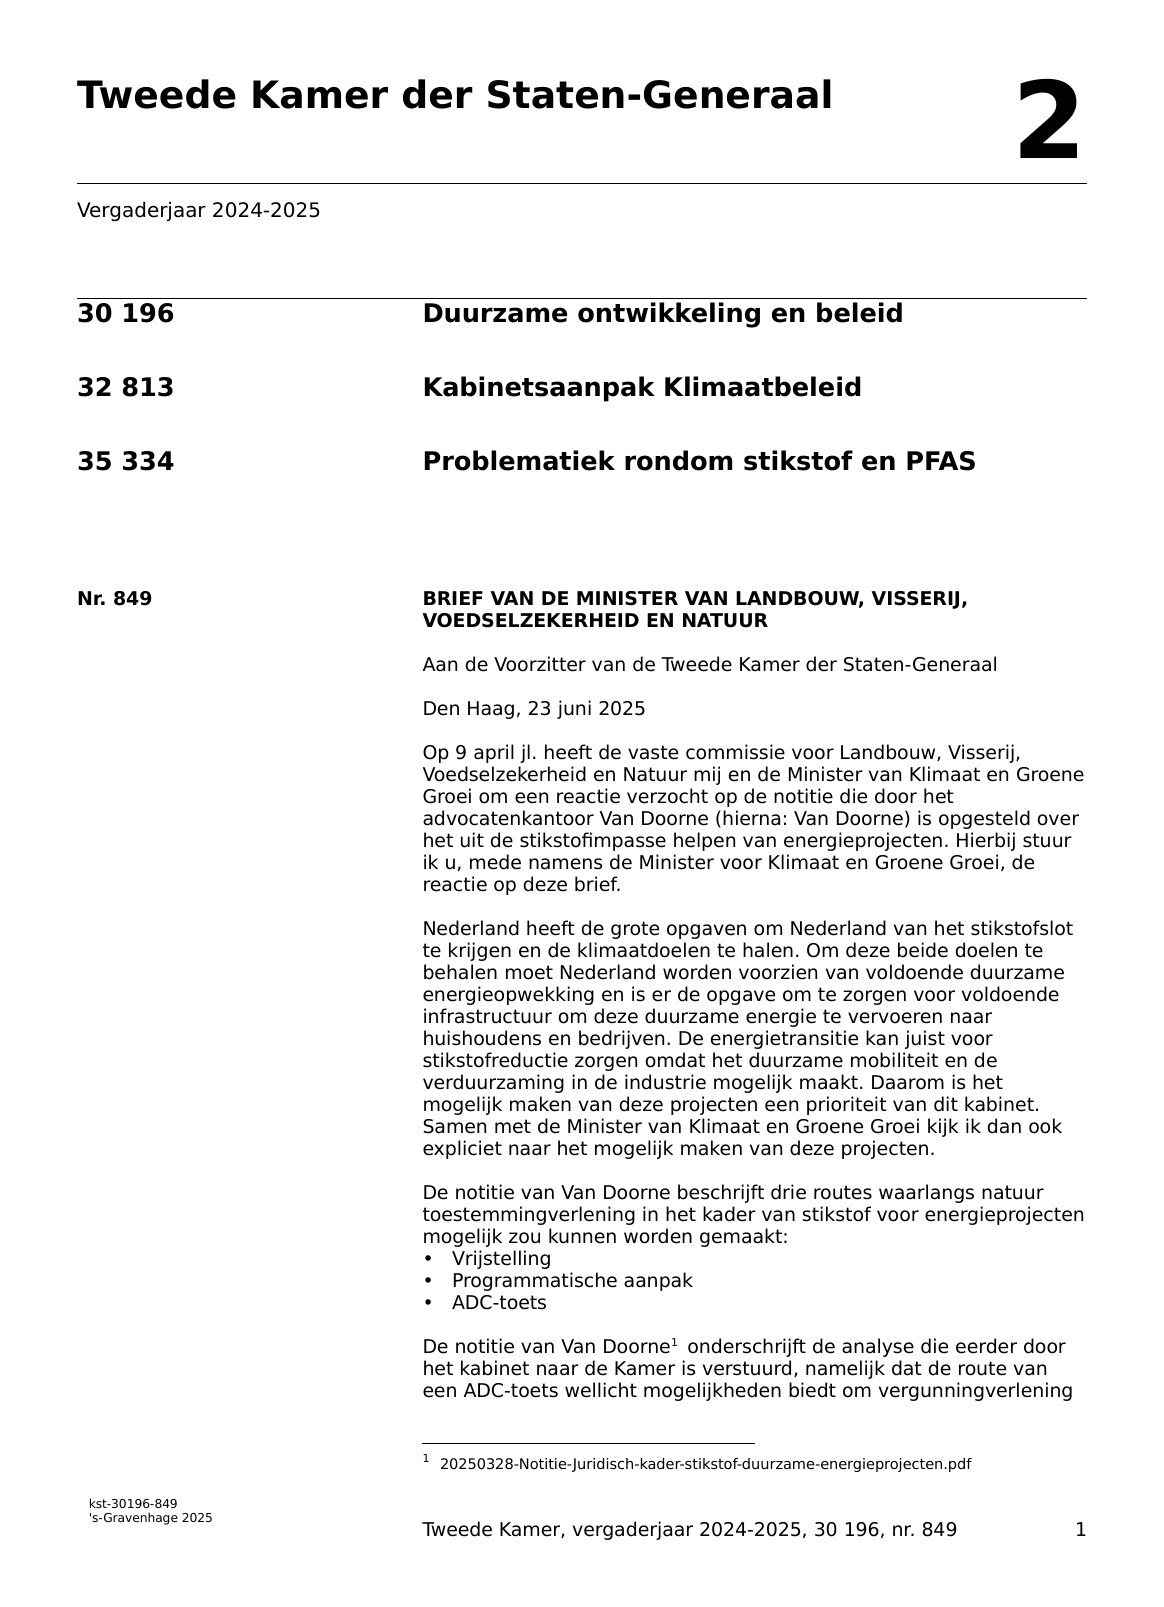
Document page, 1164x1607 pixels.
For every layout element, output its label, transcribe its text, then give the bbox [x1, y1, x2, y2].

table_header Tweede Kamer der Staten-Generaal [77, 59, 886, 183]
text Op 9 april jl. heeft de vaste commissie voor Landbouw, Visserij, Voedselzekerheid en Natuur mij en de Minister van Klimaat en Groene Groei om een reactie verzocht op de notitie die door het advocatenkantoor Van Doorne (hierna: Van Doorne) is opgesteld over het uit de stikstofimpasse helpen van energieprojecten. Hierbij stuur ik u, mede namens de Minister voor Klimaat en Groene Groei, de reactie op deze brief. [422, 742, 1087, 896]
text 's-Gravenhage 2025 [88, 1511, 323, 1525]
subtitle 32 813 Kabinetsaanpak Klimaatbeleid [77, 373, 1087, 403]
subtitle 30 196 Duurzame ontwikkeling en beleid [77, 299, 1087, 329]
text 20250328-Notitie-Juridisch-kader-stikstof-duurzame-energieprojecten.pdf [422, 1452, 1087, 1474]
text Den Haag, 23 juni 2025 [422, 698, 1087, 720]
text kst-30196-849 [88, 1497, 323, 1511]
text De notitie van Van Doorne beschrijft drie routes waarlangs natuur toestemmingverlening in het kader van stikstof voor energieprojecten mogelijk zou kunnen worden gemaakt: [422, 1182, 1087, 1248]
subtitle 35 334 Problematiek rondom stikstof en PFAS [77, 447, 1087, 477]
subtitle Nr. 849 BRIEF VAN DE MINISTER VAN LANDBOUW, VISSERIJ, VOEDSELZEKERHEID EN NATUUR [77, 588, 1087, 632]
table_header 2 [886, 59, 1087, 183]
text • Vrijstelling [422, 1248, 1087, 1270]
text • Programmatische aanpak [422, 1270, 1087, 1292]
text Aan de Voorzitter van de Tweede Kamer der Staten-Generaal [422, 654, 1087, 676]
table_cell Vergaderjaar 2024-2025 [77, 184, 1087, 298]
text Nederland heeft de grote opgaven om Nederland van het stikstofslot te krijgen en de klimaatdoelen te halen. Om deze beide doelen te behalen moet Nederland worden voorzien van voldoende duurzame energieopwekking en is er de opgave om te zorgen voor voldoende infrastructuur om deze duurzame energie te vervoeren naar huishoudens en bedrijven. De energietransitie kan juist voor stikstofreductie zorgen omdat het duurzame mobiliteit en de verduurzaming in de industrie mogelijk maakt. Daarom is het mogelijk maken van deze projecten een prioriteit van dit kabinet. Samen met de Minister van Klimaat en Groene Groei kijk ik dan ook expliciet naar het mogelijk maken van deze projecten. [422, 918, 1087, 1160]
text • ADC-toets [422, 1292, 1087, 1314]
text De notitie van Van Doorne onderschrijft de analyse die eerder door het kabinet naar de Kamer is verstuurd, namelijk dat de route van een ADC-toets wellicht mogelijkheden biedt om vergunningverlening [422, 1336, 1087, 1402]
